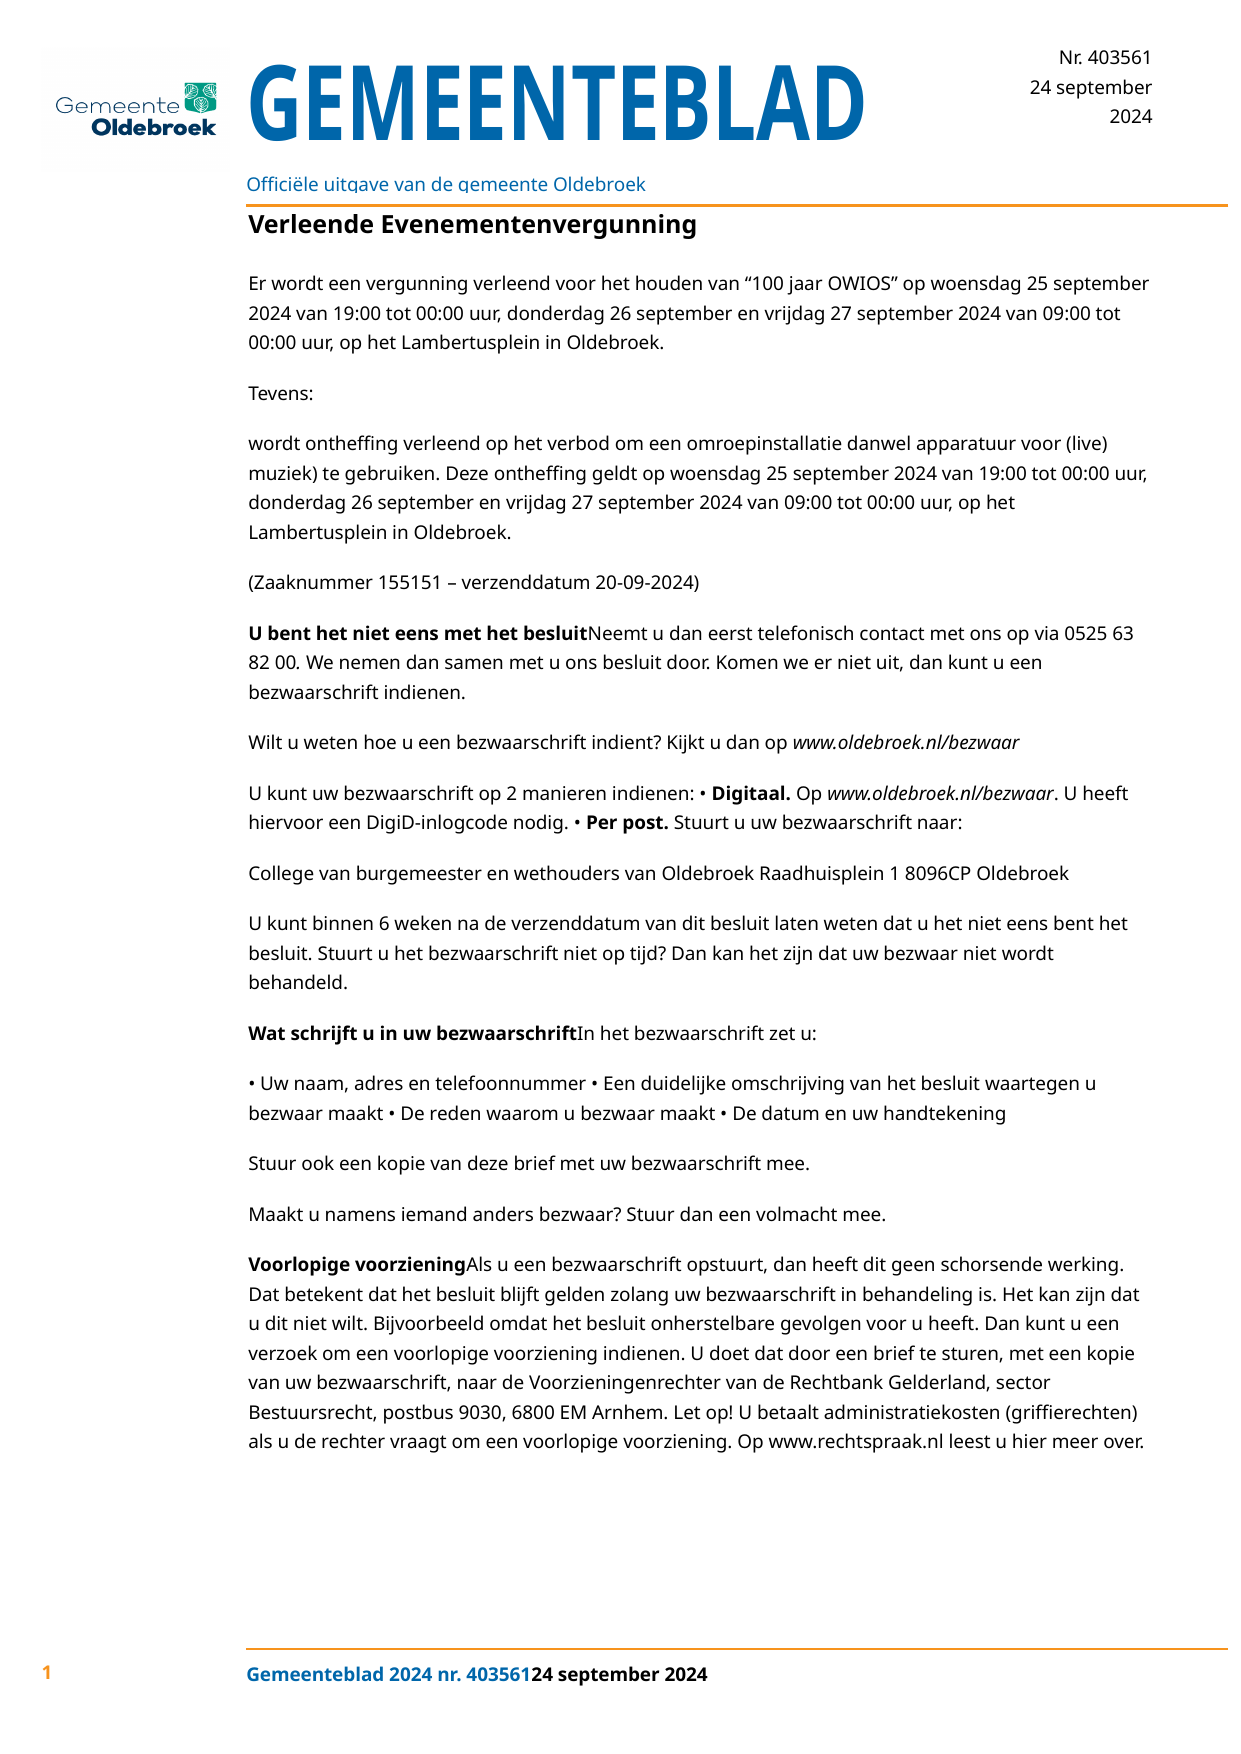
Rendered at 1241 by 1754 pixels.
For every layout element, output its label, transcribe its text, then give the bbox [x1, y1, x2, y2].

text U kunt binnen 6 weken na de verzenddatum van dit besluit laten weten dat u het niet eens bent het besluit. Stuurt u het bezwaarschrift niet op tijd? Dan kan het zijn dat uw bezwaar niet wordt behandeld. [248, 910, 1152, 995]
text U bent het niet eens met het besluitNeemt u dan eerst telefonisch contact met ons op via 0525 63 82 00. We nemen dan samen met u ons besluit door. Komen we er niet uit, dan kunt u een bezwaarschrift indienen. [248, 620, 1152, 705]
text Tevens: [248, 380, 1152, 406]
picture [41, 47, 231, 172]
text Wat schrijft u in uw bezwaarschriftIn het bezwaarschrift zet u: [248, 1020, 1152, 1046]
text Verleende Evenementenvergunning [248, 207, 1152, 241]
text Maakt u namens iemand anders bezwaar? Stuur dan een volmacht mee. [248, 1201, 1152, 1226]
text wordt ontheffing verleend op het verbod om een omroepinstallatie danwel apparatuur voor (live) muziek) te gebruiken. Deze ontheffing geldt op woensdag 25 september 2024 van 19:00 tot 00:00 uur, donderdag 26 september en vrijdag 27 september 2024 van 09:00 tot 00:00 uur, op het Lambertusplein in Oldebroek. [248, 430, 1152, 545]
text Voorlopige voorzieningAls u een bezwaarschrift opstuurt, dan heeft dit geen schorsende werking. Dat betekent dat het besluit blijft gelden zolang uw bezwaarschrift in behandeling is. Het kan zijn dat u dit niet wilt. Bijvoorbeeld omdat het besluit onherstelbare gevolgen voor u heeft. Dan kunt u een verzoek om een voorlopige voorziening indienen. U doet dat door een brief te sturen, met een kopie van uw bezwaarschrift, naar de Voorzieningenrechter van de Rechtbank Gelderland, sector Bestuursrecht, postbus 9030, 6800 EM Arnhem. Let op! U betaalt administratiekosten (griffierechten) als u de rechter vraagt om een voorlopige voorziening. Op www.rechtspraak.nl leest u hier meer over. [248, 1251, 1152, 1454]
text U kunt uw bezwaarschrift op 2 manieren indienen: • Digitaal. Op www.oldebroek.nl/bezwaar. U heeft hiervoor een DigiD-inlogcode nodig. • Per post. Stuurt u uw bezwaarschrift naar: [248, 780, 1152, 835]
text College van burgemeester en wethouders van Oldebroek Raadhuisplein 1 8096CP Oldebroek [248, 860, 1152, 886]
text Wilt u weten hoe u een bezwaarschrift indient? Kijkt u dan op www.oldebroek.nl/bezwaar [248, 729, 1152, 755]
text Er wordt een vergunning verleend voor het houden van “100 jaar OWIOS” op woensdag 25 september 2024 van 19:00 tot 00:00 uur, donderdag 26 september en vrijdag 27 september 2024 van 09:00 tot 00:00 uur, op het Lambertusplein in Oldebroek. [248, 270, 1152, 355]
text (Zaaknummer 155151 – verzenddatum 20-09-2024) [248, 569, 1152, 595]
text • Uw naam, adres en telefoonnummer • Een duidelijke omschrijving van het besluit waartegen u bezwaar maakt • De reden waarom u bezwaar maakt • De datum en uw handtekening [248, 1070, 1152, 1126]
text Stuur ook een kopie van deze brief met uw bezwaarschrift mee. [248, 1150, 1152, 1176]
